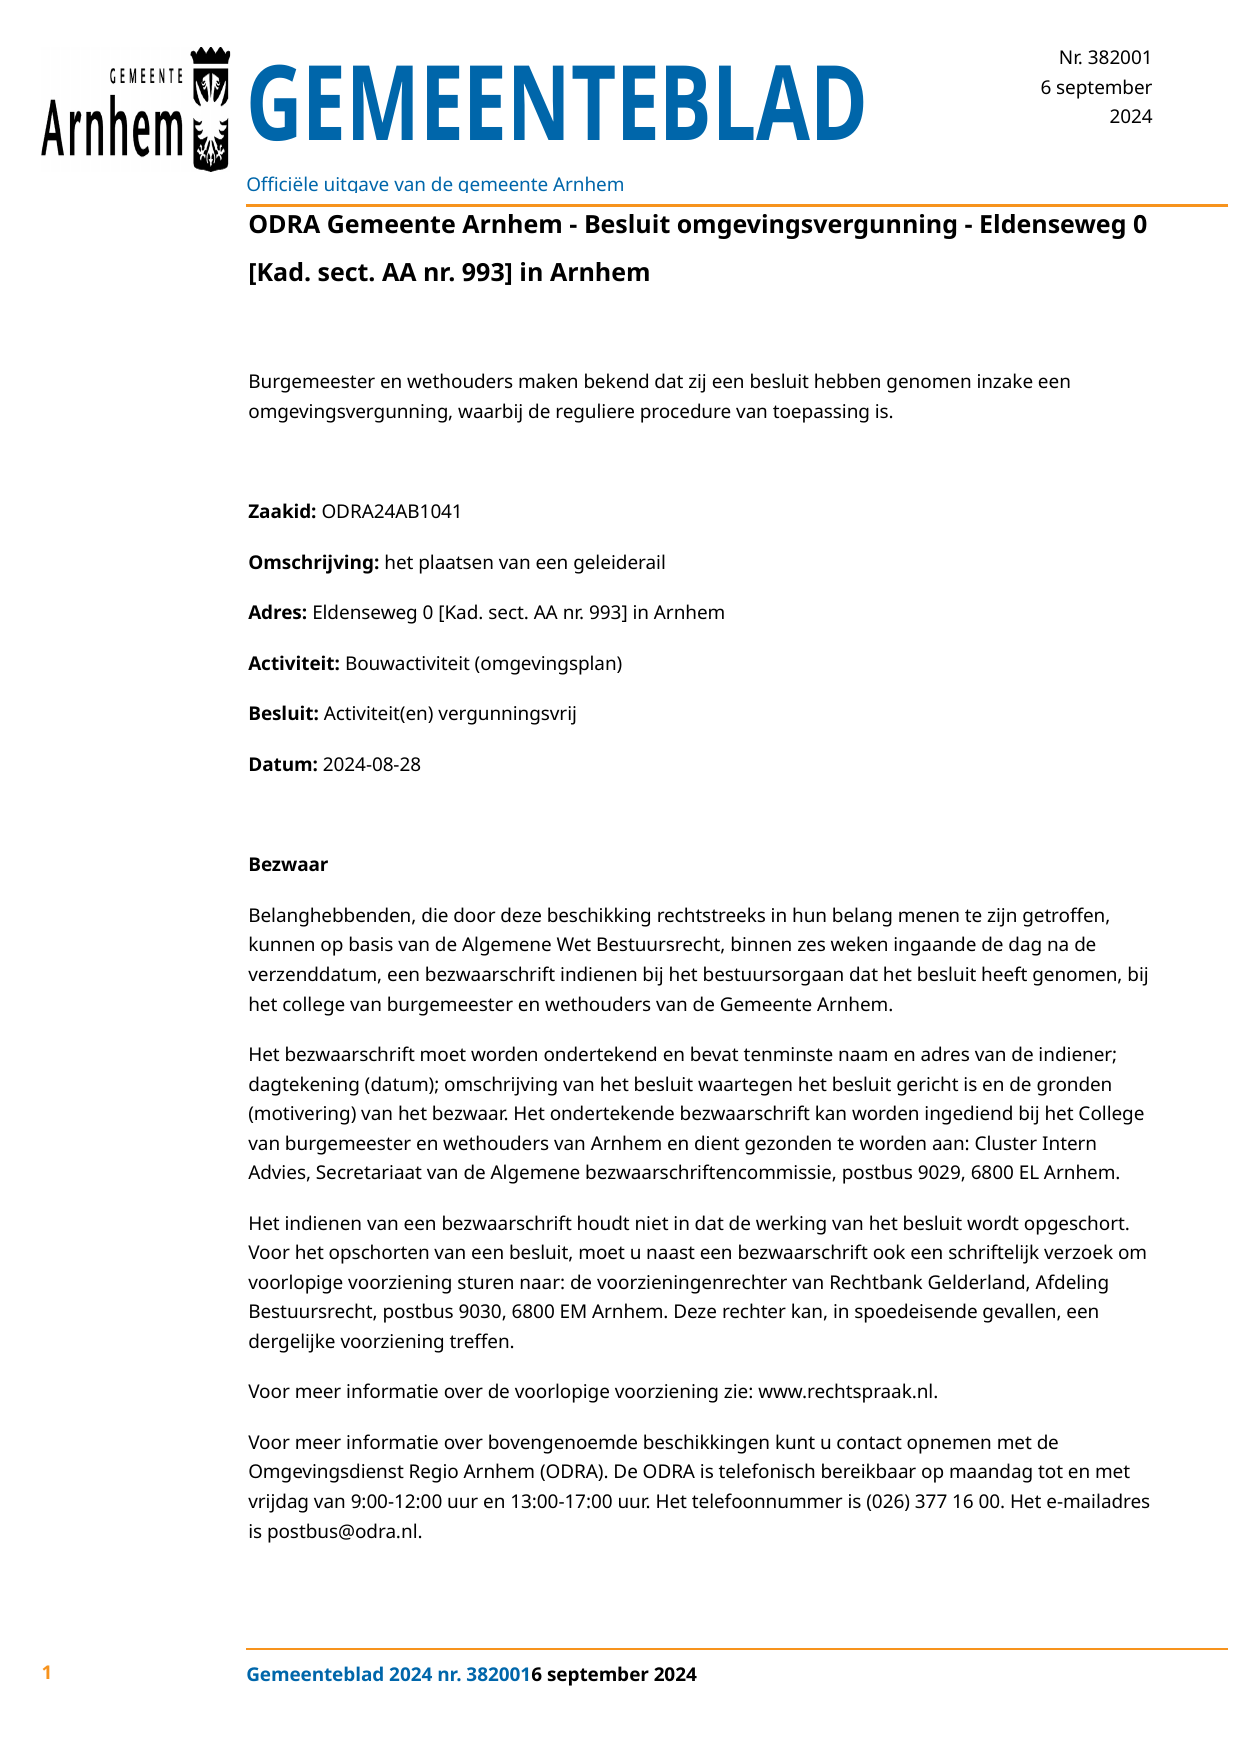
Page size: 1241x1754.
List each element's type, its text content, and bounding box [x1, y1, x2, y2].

text Activiteit: Bouwactiviteit (omgevingsplan) [248, 650, 1152, 676]
text Besluit: Activiteit(en) vergunningsvrij [248, 700, 1152, 726]
text Voor meer informatie over bovengenoemde beschikkingen kunt u contact opnemen met de Omgevingsdienst Regio Arnhem (ODRA). De ODRA is telefonisch bereikbaar op maandag tot en met vrijdag van 9:00-12:00 uur en 13:00-17:00 uur. Het telefoonnummer is (026) 377 16 00. Het e-mailadres is postbus@odra.nl. [248, 1429, 1152, 1544]
text Het indienen van een bezwaarschrift houdt niet in dat de werking van het besluit wordt opgeschort. Voor het opschorten van een besluit, moet u naast een bezwaarschrift ook een schriftelijk verzoek om voorlopige voorziening sturen naar: de voorzieningenrechter van Rechtbank Gelderland, Afdeling Bestuursrecht, postbus 9030, 6800 EM Arnhem. Deze rechter kan, in spoedeisende gevallen, een dergelijke voorziening treffen. [248, 1210, 1152, 1354]
text Adres: Eldenseweg 0 [Kad. sect. AA nr. 993] in Arnhem [248, 599, 1152, 625]
text ODRA Gemeente Arnhem - Besluit omgevingsvergunning - Eldenseweg 0 [Kad. sect. AA nr. 993] in Arnhem [248, 207, 1152, 288]
text Belanghebbenden, die door deze beschikking rechtstreeks in hun belang menen te zijn getroffen, kunnen op basis van de Algemene Wet Bestuursrecht, binnen zes weken ingaande de dag na de verzenddatum, een bezwaarschrift indienen bij het bestuursorgaan dat het besluit heeft genomen, bij het college van burgemeester en wethouders van de Gemeente Arnhem. [248, 902, 1152, 1017]
text Datum: 2024-08-28 [248, 751, 1152, 777]
text Burgemeester en wethouders maken bekend dat zij een besluit hebben genomen inzake een omgevingsvergunning, waarbij de reguliere procedure van toepassing is. [248, 368, 1152, 424]
text Zaakid: ODRA24AB1041 [248, 499, 1152, 524]
text Voor meer informatie over de voorlopige voorziening zie: www.rechtspraak.nl. [248, 1379, 1152, 1404]
text Omschrijving: het plaatsen van een geleiderail [248, 549, 1152, 575]
text Bezwaar [248, 852, 1152, 877]
text Het bezwaarschrift moet worden ondertekend en bevat tenminste naam en adres van de indiener; dagtekening (datum); omschrijving van het besluit waartegen het besluit gericht is en de gronden (motivering) van het bezwaar. Het ondertekende bezwaarschrift kan worden ingediend bij het College van burgemeester en wethouders van Arnhem en dient gezonden te worden aan: Cluster Intern Advies, Secretariaat van de Algemene bezwaarschriftencommissie, postbus 9029, 6800 EL Arnhem. [248, 1041, 1152, 1185]
picture [41, 47, 231, 172]
